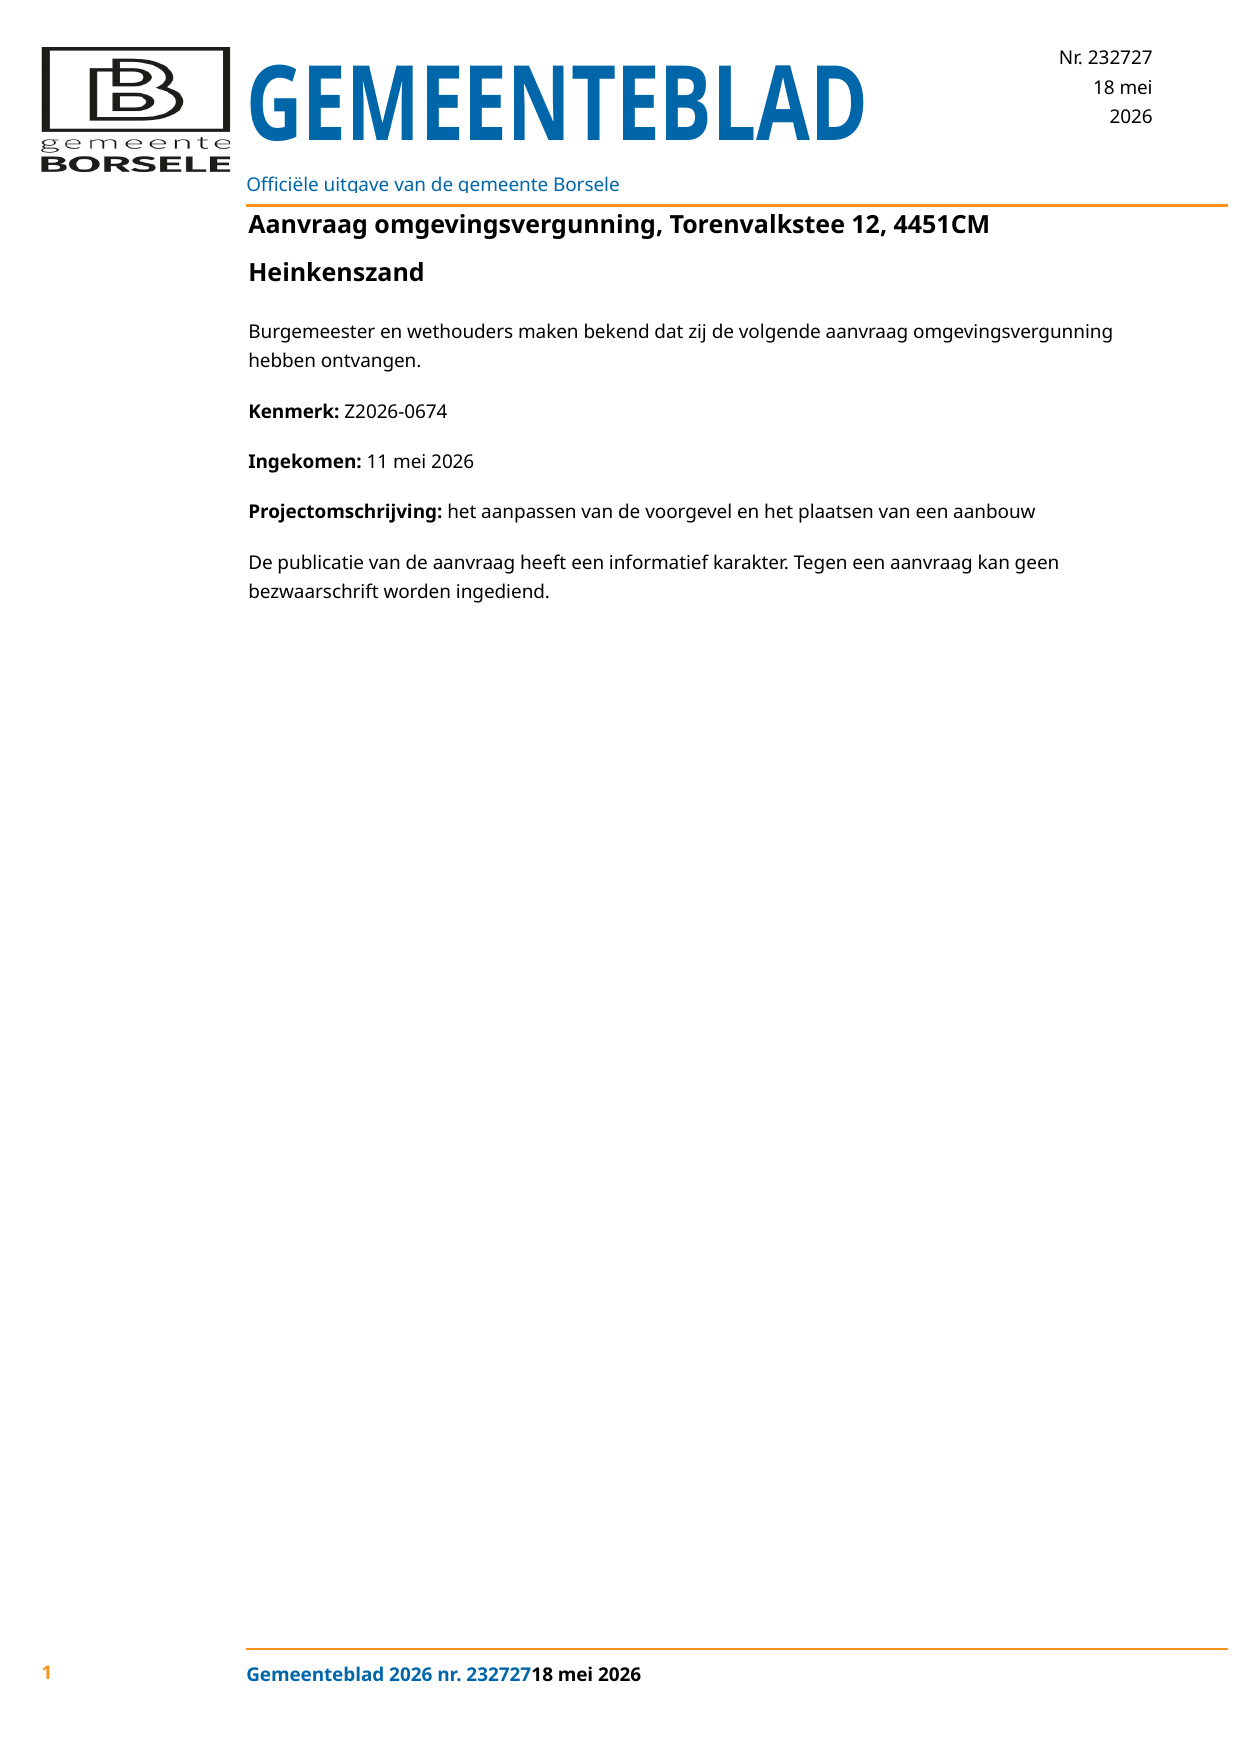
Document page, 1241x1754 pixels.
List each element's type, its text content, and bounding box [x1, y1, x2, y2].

text Projectomschrijving: het aanpassen van de voorgevel en het plaatsen van een aanbouw [248, 499, 1152, 524]
text Aanvraag omgevingsvergunning, Torenvalkstee 12, 4451CM Heinkenszand [248, 207, 1152, 288]
text Kenmerk: Z2026-0674 [248, 398, 1152, 424]
picture [41, 47, 231, 172]
text Burgemeester en wethouders maken bekend dat zij de volgende aanvraag omgevingsvergunning hebben ontvangen. [248, 318, 1152, 373]
text Ingekomen: 11 mei 2026 [248, 448, 1152, 474]
text De publicatie van de aanvraag heeft een informatief karakter. Tegen een aanvraag kan geen bezwaarschrift worden ingediend. [248, 549, 1152, 604]
